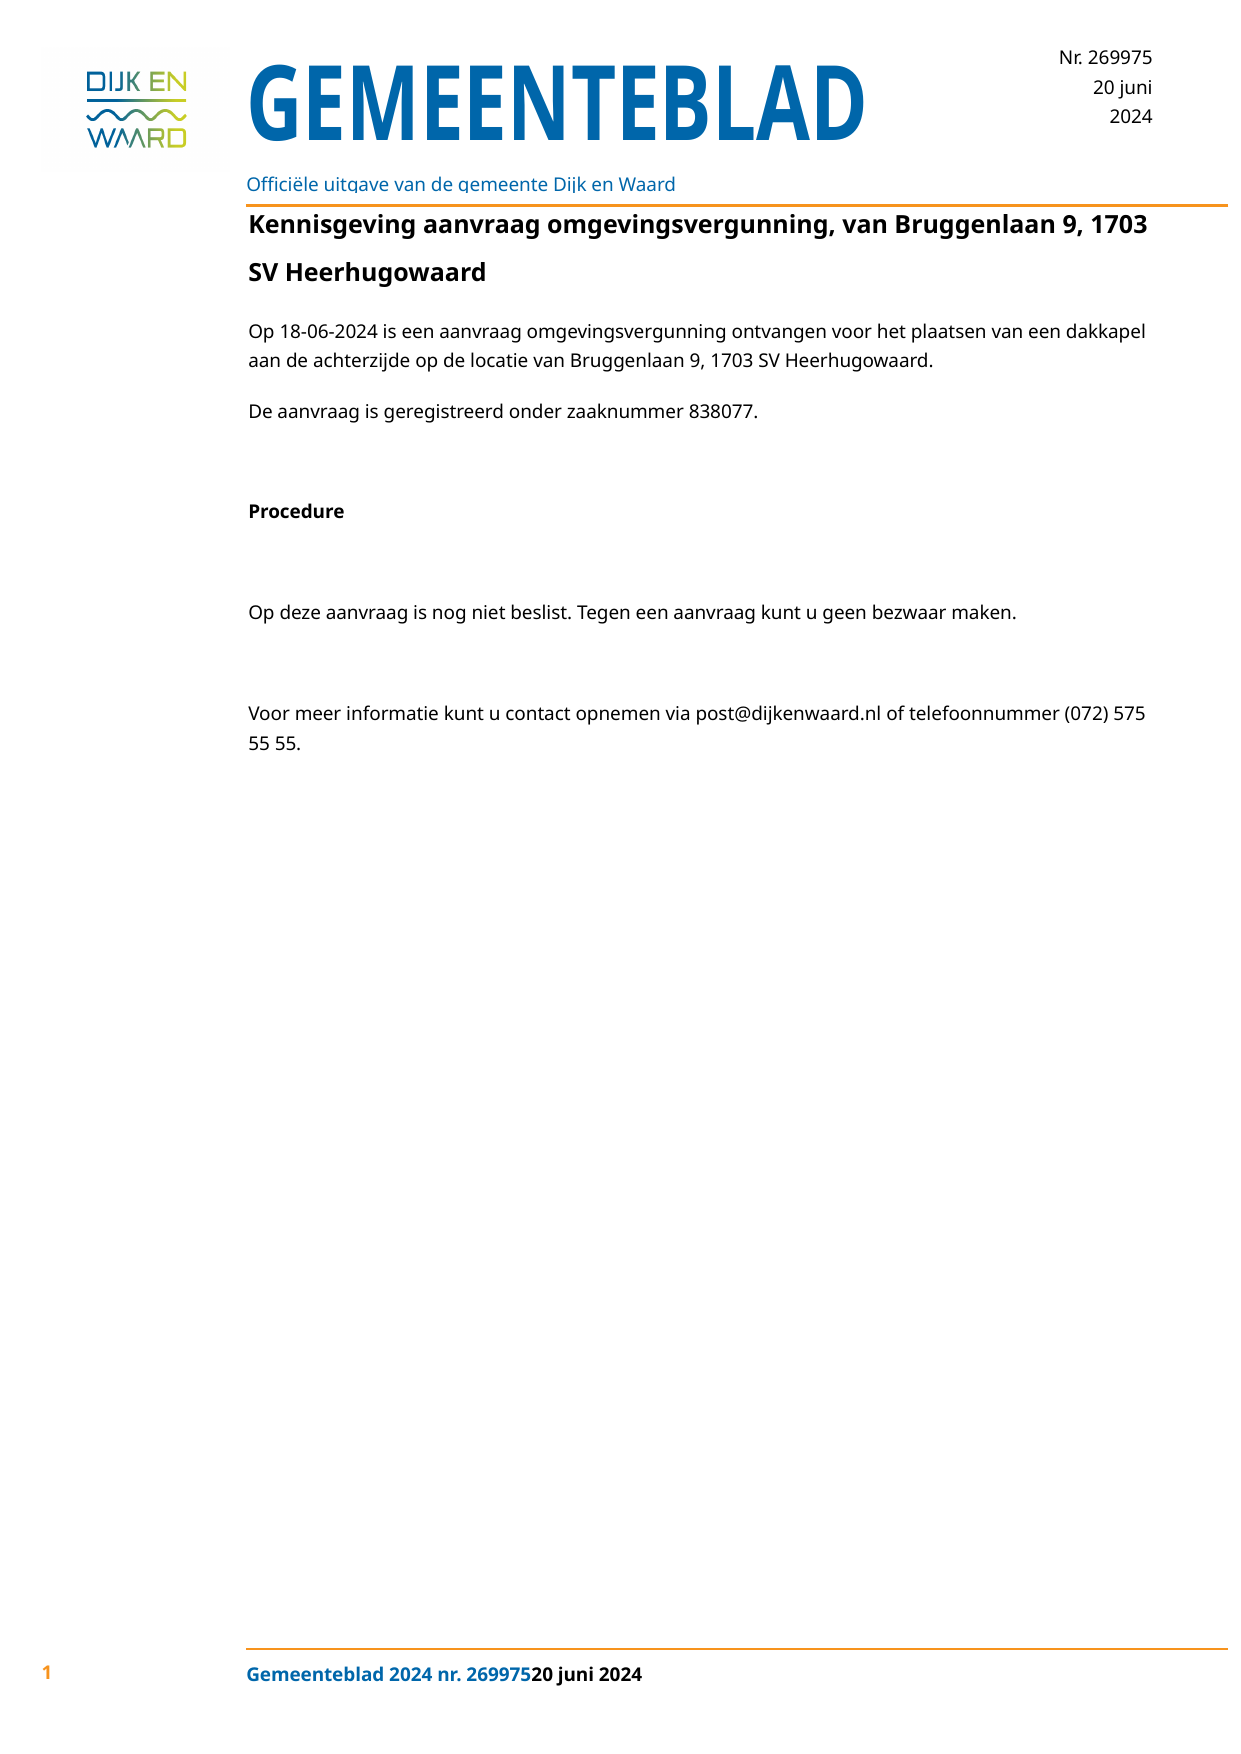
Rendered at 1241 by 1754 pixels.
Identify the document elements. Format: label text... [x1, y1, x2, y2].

picture [41, 47, 231, 172]
text Op deze aanvraag is nog niet beslist. Tegen een aanvraag kunt u geen bezwaar maken. [248, 599, 1152, 625]
text Voor meer informatie kunt u contact opnemen via post@dijkenwaard.nl of telefoonnummer (072) 575 55 55. [248, 700, 1152, 756]
text Op 18-06-2024 is een aanvraag omgevingsvergunning ontvangen voor het plaatsen van een dakkapel aan de achterzijde op de locatie van Bruggenlaan 9, 1703 SV Heerhugowaard. [248, 318, 1152, 373]
text Kennisgeving aanvraag omgevingsvergunning, van Bruggenlaan 9, 1703 SV Heerhugowaard [248, 207, 1152, 288]
text De aanvraag is geregistreerd onder zaaknummer 838077. [248, 398, 1152, 424]
text Procedure [248, 499, 1152, 524]
